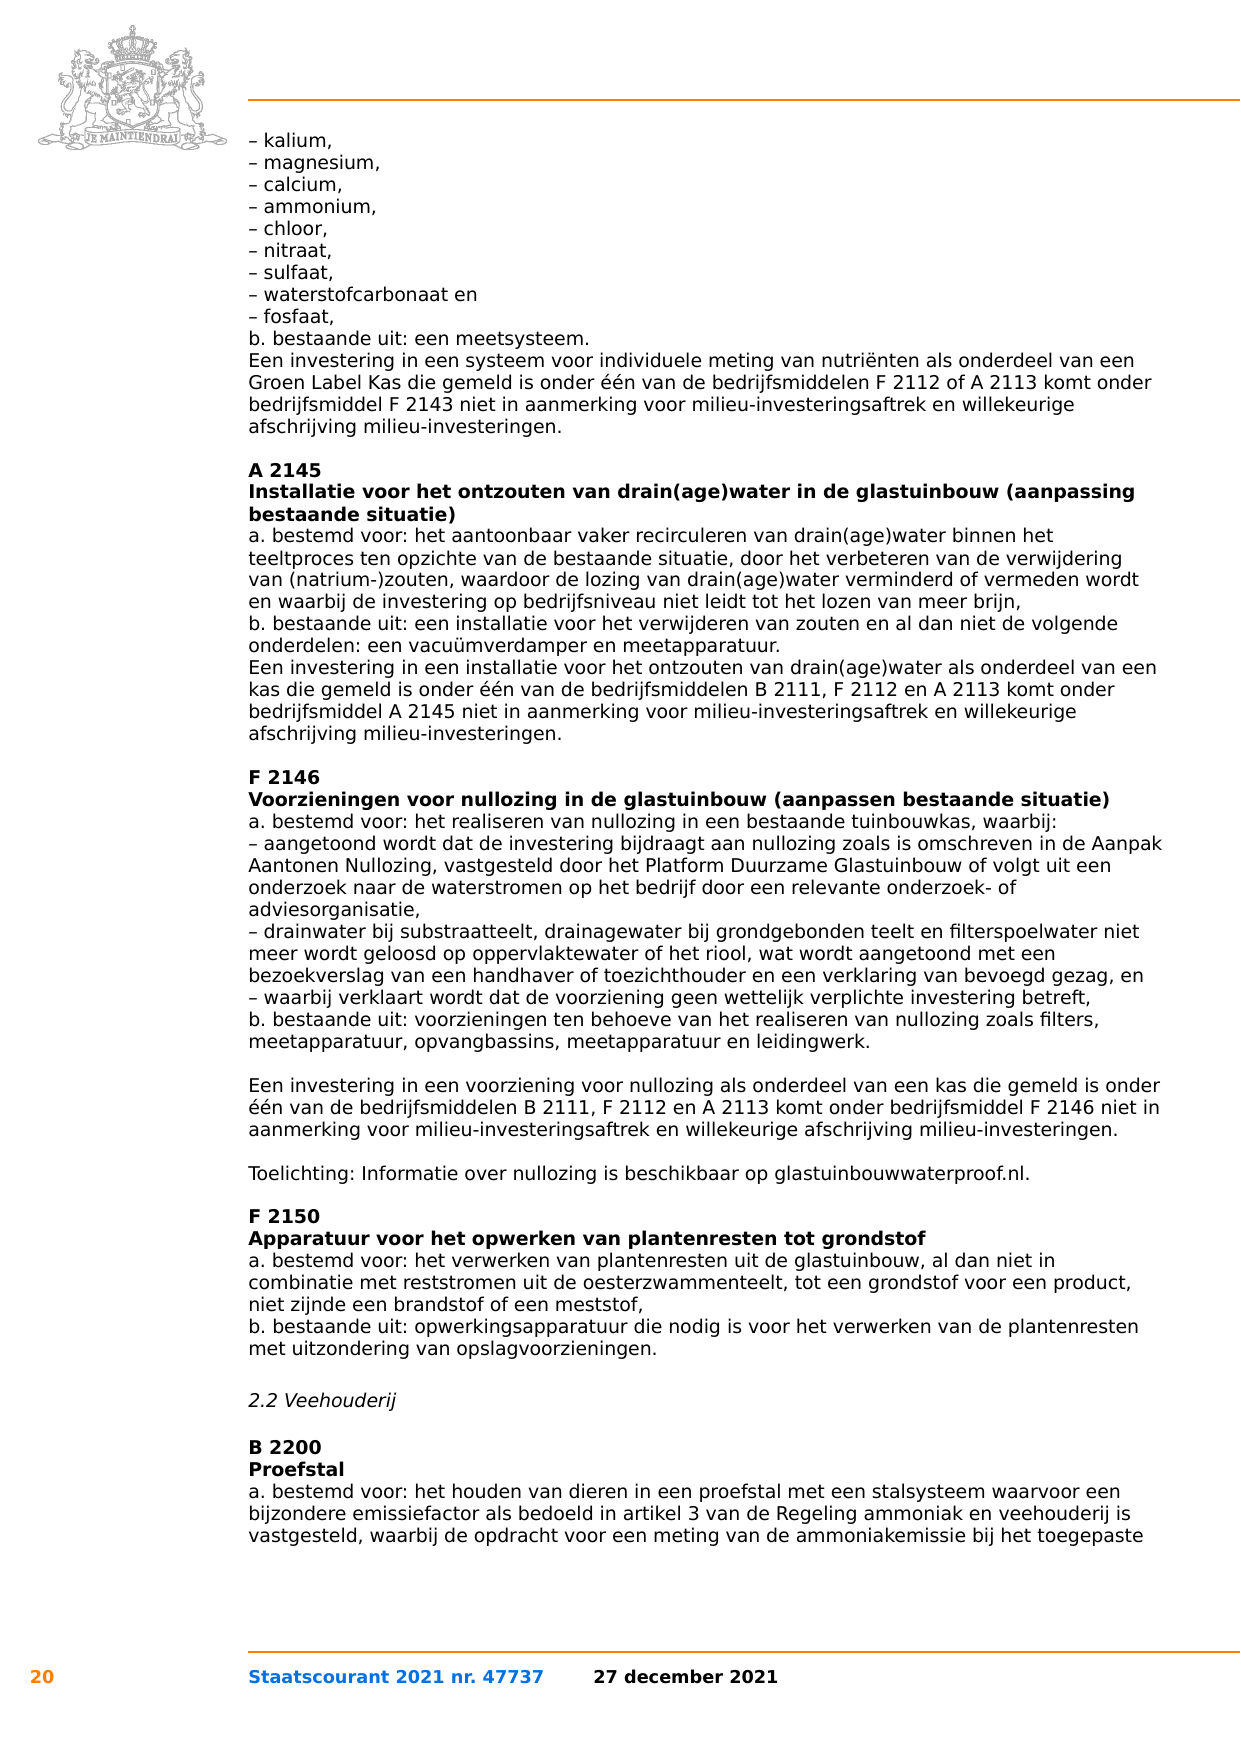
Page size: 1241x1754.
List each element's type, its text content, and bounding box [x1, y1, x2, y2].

text a. bestemd voor: het verwerken van plantenresten uit de glastuinbouw, al dan niet in combinatie met reststromen uit de oesterzwammenteelt, tot een grondstof voor een product, niet zijnde een brandstof of een meststof, [248, 1250, 1163, 1316]
text – fosfaat, [248, 306, 1163, 328]
text Apparatuur voor het opwerken van plantenresten tot grondstof [248, 1228, 1163, 1250]
text Toelichting: Informatie over nullozing is beschikbaar op glastuinbouwwaterproof.nl. [248, 1162, 1163, 1184]
text b. bestaande uit: een meetsysteem. [248, 328, 1163, 350]
picture [38, 25, 227, 150]
text Een investering in een systeem voor individuele meting van nutriënten als onderdeel van een Groen Label Kas die gemeld is onder één van de bedrijfsmiddelen F 2112 of A 2113 komt onder bedrijfsmiddel F 2143 niet in aanmerking voor milieu-investeringsaftrek en willekeurige afschrijving milieu-investeringen. [248, 350, 1163, 438]
text a. bestemd voor: het houden van dieren in een proefstal met een stalsysteem waarvoor een bijzondere emissiefactor als bedoeld in artikel 3 van de Regeling ammoniak en veehouderij is vastgesteld, waarbij de opdracht voor een meting van de ammoniakemissie bij het toegepaste [248, 1481, 1163, 1547]
text b. bestaande uit: een installatie voor het verwijderen van zouten en al dan niet de volgende onderdelen: een vacuümverdamper en meetapparatuur. [248, 613, 1163, 657]
text b. bestaande uit: voorzieningen ten behoeve van het realiseren van nullozing zoals filters, meetapparatuur, opvangbassins, meetapparatuur en leidingwerk. [248, 1009, 1163, 1053]
text F 2150 [248, 1206, 1163, 1228]
text – calcium, [248, 174, 1163, 196]
text Een investering in een voorziening voor nullozing als onderdeel van een kas die gemeld is onder één van de bedrijfsmiddelen B 2111, F 2112 en A 2113 komt onder bedrijfsmiddel F 2146 niet in aanmerking voor milieu-investeringsaftrek en willekeurige afschrijving milieu-investeringen. [248, 1075, 1163, 1141]
text a. bestemd voor: het realiseren van nullozing in een bestaande tuinbouwkas, waarbij: [248, 811, 1163, 833]
text F 2146 [248, 767, 1163, 789]
text – waterstofcarbonaat en [248, 284, 1163, 306]
text Voorzieningen voor nullozing in de glastuinbouw (aanpassen bestaande situatie) [248, 789, 1163, 811]
text – ammonium, [248, 196, 1163, 218]
text a. bestemd voor: het aantoonbaar vaker recirculeren van drain(age)water binnen het teeltproces ten opzichte van de bestaande situatie, door het verbeteren van de verwijdering van (natrium-)zouten, waardoor de lozing van drain(age)water verminderd of vermeden wordt en waarbij de investering op bedrijfsniveau niet leidt tot het lozen van meer brijn, [248, 525, 1163, 613]
text b. bestaande uit: opwerkingsapparatuur die nodig is voor het verwerken van de plantenresten met uitzondering van opslagvoorzieningen. [248, 1316, 1163, 1360]
text – drainwater bij substraatteelt, drainagewater bij grondgebonden teelt en filterspoelwater niet meer wordt geloosd op oppervlaktewater of het riool, wat wordt aangetoond met een bezoekverslag van een handhaver of toezichthouder en een verklaring van bevoegd gezag, en [248, 921, 1163, 987]
text Proefstal [248, 1459, 1163, 1481]
text Installatie voor het ontzouten van drain(age)water in de glastuinbouw (aanpassing bestaande situatie) [248, 481, 1163, 525]
text – kalium, [248, 130, 1163, 152]
text – sulfaat, [248, 262, 1163, 284]
text – waarbij verklaart wordt dat de voorziening geen wettelijk verplichte investering betreft, [248, 987, 1163, 1009]
text – aangetoond wordt dat de investering bijdraagt aan nullozing zoals is omschreven in de Aanpak Aantonen Nullozing, vastgesteld door het Platform Duurzame Glastuinbouw of volgt uit een onderzoek naar de waterstromen op het bedrijf door een relevante onderzoek- of adviesorganisatie, [248, 833, 1163, 921]
text A 2145 [248, 459, 1163, 481]
subtitle 2.2 Veehouderij [248, 1390, 1163, 1412]
text Een investering in een installatie voor het ontzouten van drain(age)water als onderdeel van een kas die gemeld is onder één van de bedrijfsmiddelen B 2111, F 2112 en A 2113 komt onder bedrijfsmiddel A 2145 niet in aanmerking voor milieu-investeringsaftrek en willekeurige afschrijving milieu-investeringen. [248, 657, 1163, 745]
text – nitraat, [248, 240, 1163, 262]
text – chloor, [248, 218, 1163, 240]
text B 2200 [248, 1437, 1163, 1459]
text – magnesium, [248, 152, 1163, 174]
